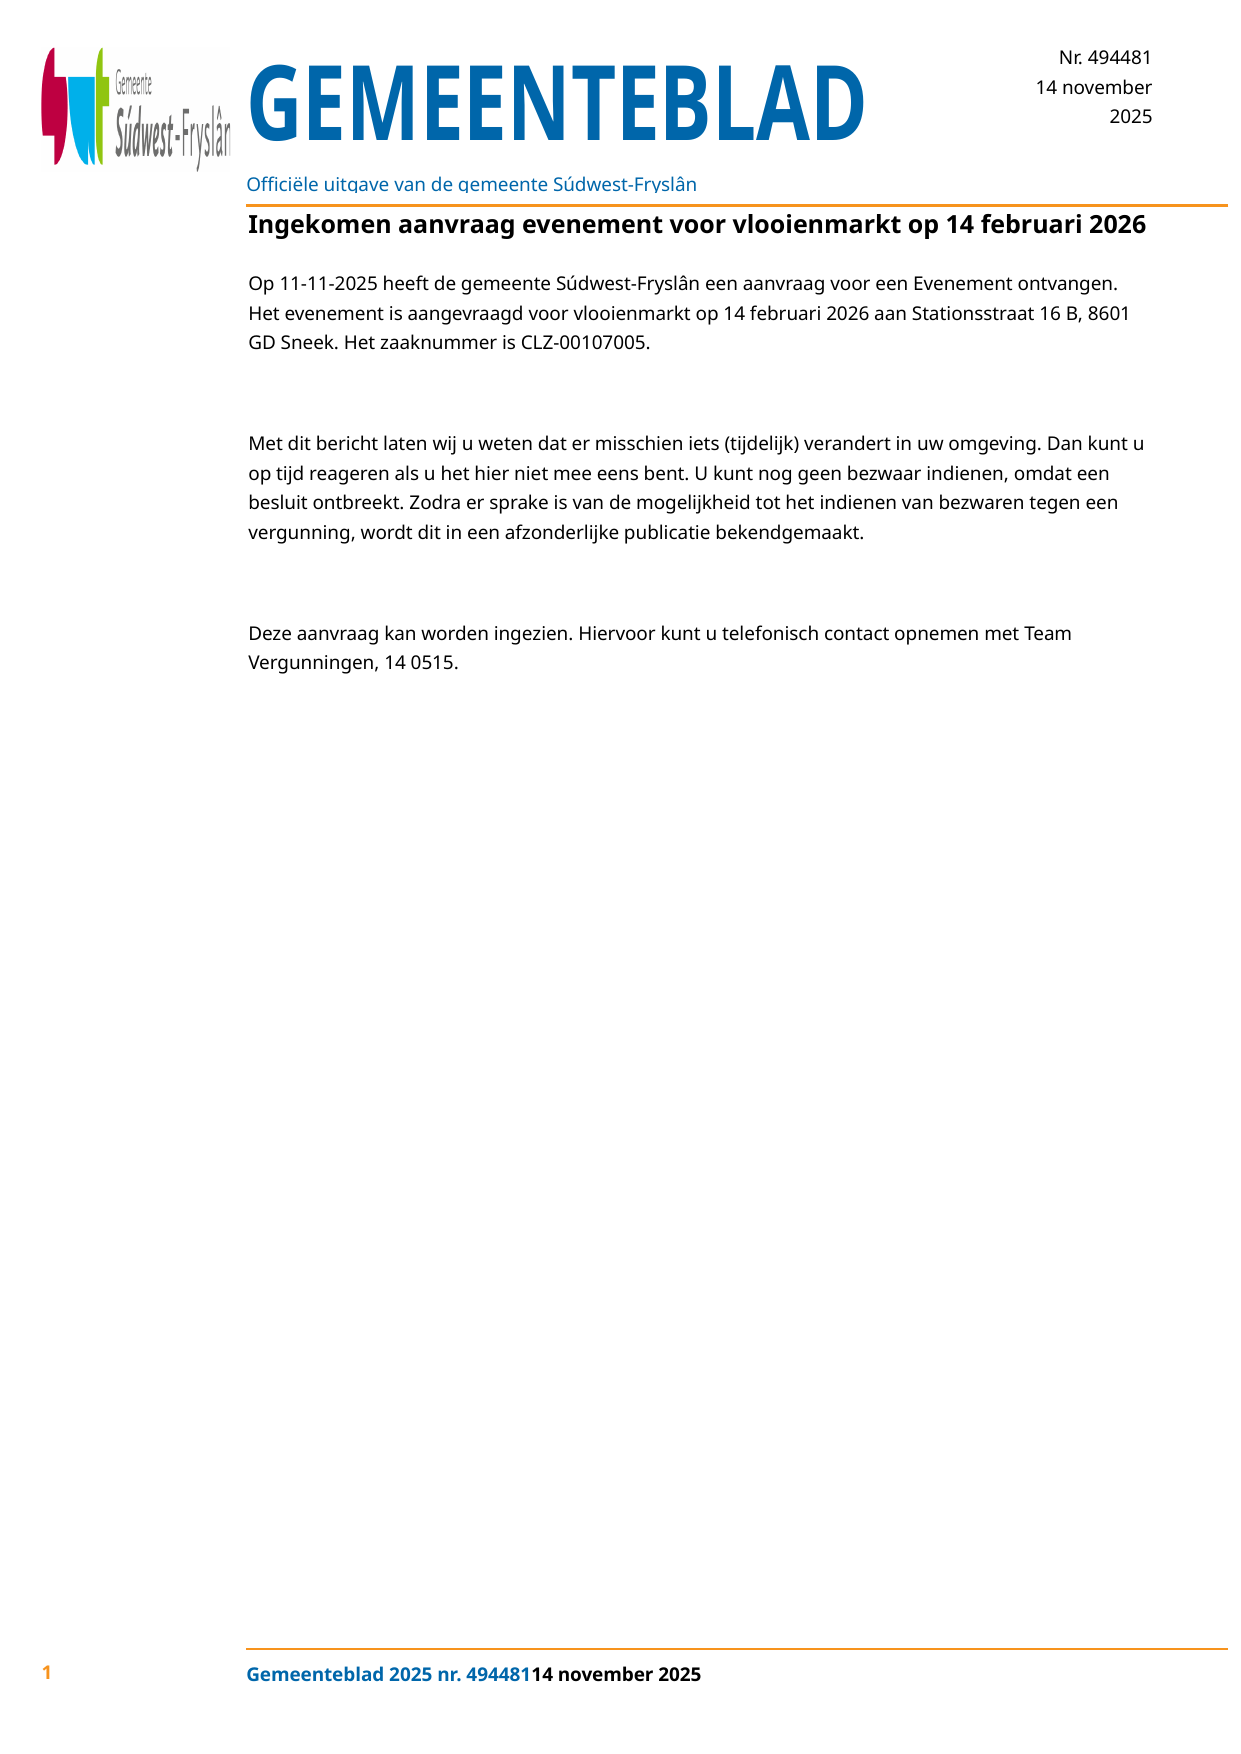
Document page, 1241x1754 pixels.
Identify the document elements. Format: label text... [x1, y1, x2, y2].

text Met dit bericht laten wij u weten dat er misschien iets (tijdelijk) verandert in uw omgeving. Dan kunt u op tijd reageren als u het hier niet mee eens bent. U kunt nog geen bezwaar indienen, omdat een besluit ontbreekt. Zodra er sprake is van de mogelijkheid tot het indienen van bezwaren tegen een vergunning, wordt dit in een afzonderlijke publicatie bekendgemaakt. [248, 430, 1152, 545]
picture [41, 47, 231, 172]
text Ingekomen aanvraag evenement voor vlooienmarkt op 14 februari 2026 [248, 207, 1152, 241]
text Op 11-11-2025 heeft de gemeente Súdwest-Fryslân een aanvraag voor een Evenement ontvangen. Het evenement is aangevraagd voor vlooienmarkt op 14 februari 2026 aan Stationsstraat 16 B, 8601 GD Sneek. Het zaaknummer is CLZ-00107005. [248, 270, 1152, 355]
text Deze aanvraag kan worden ingezien. Hiervoor kunt u telefonisch contact opnemen met Team Vergunningen, 14 0515. [248, 620, 1152, 675]
